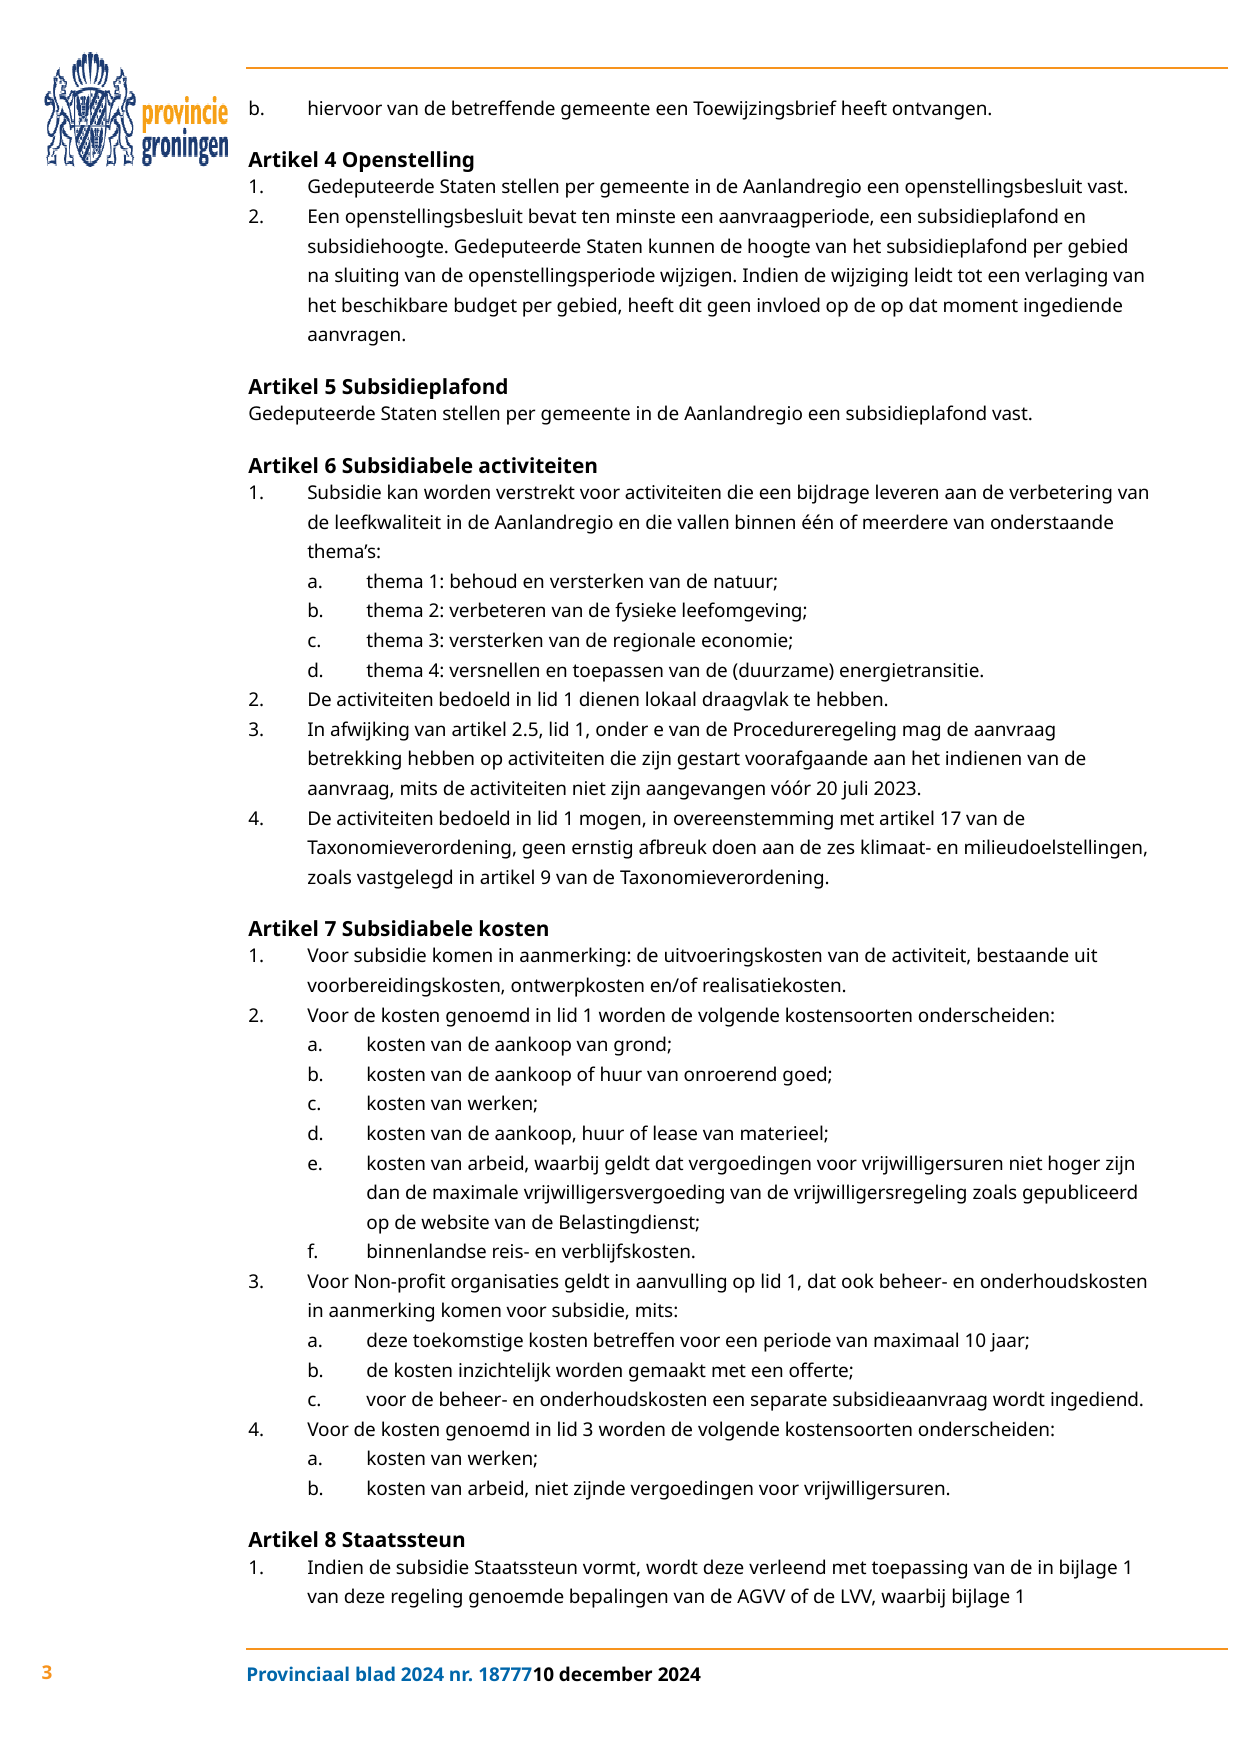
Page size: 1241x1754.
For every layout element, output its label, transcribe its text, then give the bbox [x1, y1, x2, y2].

list thema 3: versterken van de regionale economie; [307, 627, 1152, 653]
list thema 2: verbeteren van de fysieke leefomgeving; [307, 598, 1152, 623]
list Voor subsidie komen in aanmerking: de uitvoeringskosten van de activiteit, bestaande uit voorbereidingskosten, ontwerpkosten en/of realisatiekosten. [248, 943, 1152, 998]
list binnenlandse reis- en verblijfskosten. [307, 1238, 1152, 1264]
list voor de beheer- en onderhoudskosten een separate subsidieaanvraag wordt ingediend. [307, 1386, 1152, 1412]
list kosten van arbeid, waarbij geldt dat vergoedingen voor vrijwilligersuren niet hoger zijn dan de maximale vrijwilligersvergoeding van de vrijwilligersregeling zoals gepubliceerd op de website van de Belastingdienst; [307, 1150, 1152, 1235]
list Gedeputeerde Staten stellen per gemeente in de Aanlandregio een openstellingsbesluit vast. [248, 174, 1152, 199]
list De activiteiten bedoeld in lid 1 dienen lokaal draagvlak te hebben. [248, 686, 1152, 712]
text Artikel 5 Subsidieplafond [248, 372, 1152, 400]
list In afwijking van artikel 2.5, lid 1, onder e van de Procedureregeling mag de aanvraag betrekking hebben op activiteiten die zijn gestart voorafgaande aan het indienen van de aanvraag, mits de activiteiten niet zijn aangevangen vóór 20 juli 2023. [248, 716, 1152, 801]
list Voor Non-profit organisaties geldt in aanvulling op lid 1, dat ook beheer- en onderhoudskosten in aanmerking komen voor subsidie, mits: [248, 1268, 1152, 1323]
list kosten van werken; [307, 1446, 1152, 1471]
list Voor de kosten genoemd in lid 1 worden de volgende kostensoorten onderscheiden: [248, 1002, 1152, 1028]
list kosten van de aankoop, huur of lease van materieel; [307, 1120, 1152, 1146]
text Artikel 8 Staatssteun [248, 1526, 1152, 1554]
list Subsidie kan worden verstrekt voor activiteiten die een bijdrage leveren aan de verbetering van de leefkwaliteit in de Aanlandregio en die vallen binnen één of meerdere van onderstaande thema’s: [248, 479, 1152, 564]
list de kosten inzichtelijk worden gemaakt met een offerte; [307, 1357, 1152, 1383]
list hiervoor van de betreffende gemeente een Toewijzingsbrief heeft ontvangen. [248, 95, 1152, 121]
list deze toekomstige kosten betreffen voor een periode van maximaal 10 jaar; [307, 1327, 1152, 1353]
list kosten van de aankoop of huur van onroerend goed; [307, 1061, 1152, 1087]
text Artikel 7 Subsidiabele kosten [248, 914, 1152, 943]
list kosten van de aankoop van grond; [307, 1031, 1152, 1057]
list De activiteiten bedoeld in lid 1 mogen, in overeenstemming met artikel 17 van de Taxonomieverordening, geen ernstig afbreuk doen aan de zes klimaat- en milieudoelstellingen, zoals vastgelegd in artikel 9 van de Taxonomieverordening. [248, 805, 1152, 889]
list Voor de kosten genoemd in lid 3 worden de volgende kostensoorten onderscheiden: [248, 1416, 1152, 1442]
list Indien de subsidie Staatssteun vormt, wordt deze verleend met toepassing van de in bijlage 1 van deze regeling genoemde bepalingen van de AGVV of de LVV, waarbij bijlage 1 [248, 1554, 1152, 1609]
text Artikel 4 Openstelling [248, 145, 1152, 174]
list kosten van arbeid, niet zijnde vergoedingen voor vrijwilligersuren. [307, 1475, 1152, 1501]
list thema 4: versnellen en toepassen van de (duurzame) energietransitie. [307, 657, 1152, 682]
list kosten van werken; [307, 1091, 1152, 1116]
text Gedeputeerde Staten stellen per gemeente in de Aanlandregio een subsidieplafond vast. [248, 400, 1152, 426]
list Een openstellingsbesluit bevat ten minste een aanvraagperiode, een subsidieplafond en subsidiehoogte. Gedeputeerde Staten kunnen de hoogte van het subsidieplafond per gebied na sluiting van de openstellingsperiode wijzigen. Indien de wijziging leidt tot een verlaging van het beschikbare budget per gebied, heeft dit geen invloed op de op dat moment ingediende aanvragen. [248, 203, 1152, 347]
list thema 1: behoud en versterken van de natuur; [307, 568, 1152, 594]
text Artikel 6 Subsidiabele activiteiten [248, 451, 1152, 479]
picture [41, 47, 231, 172]
